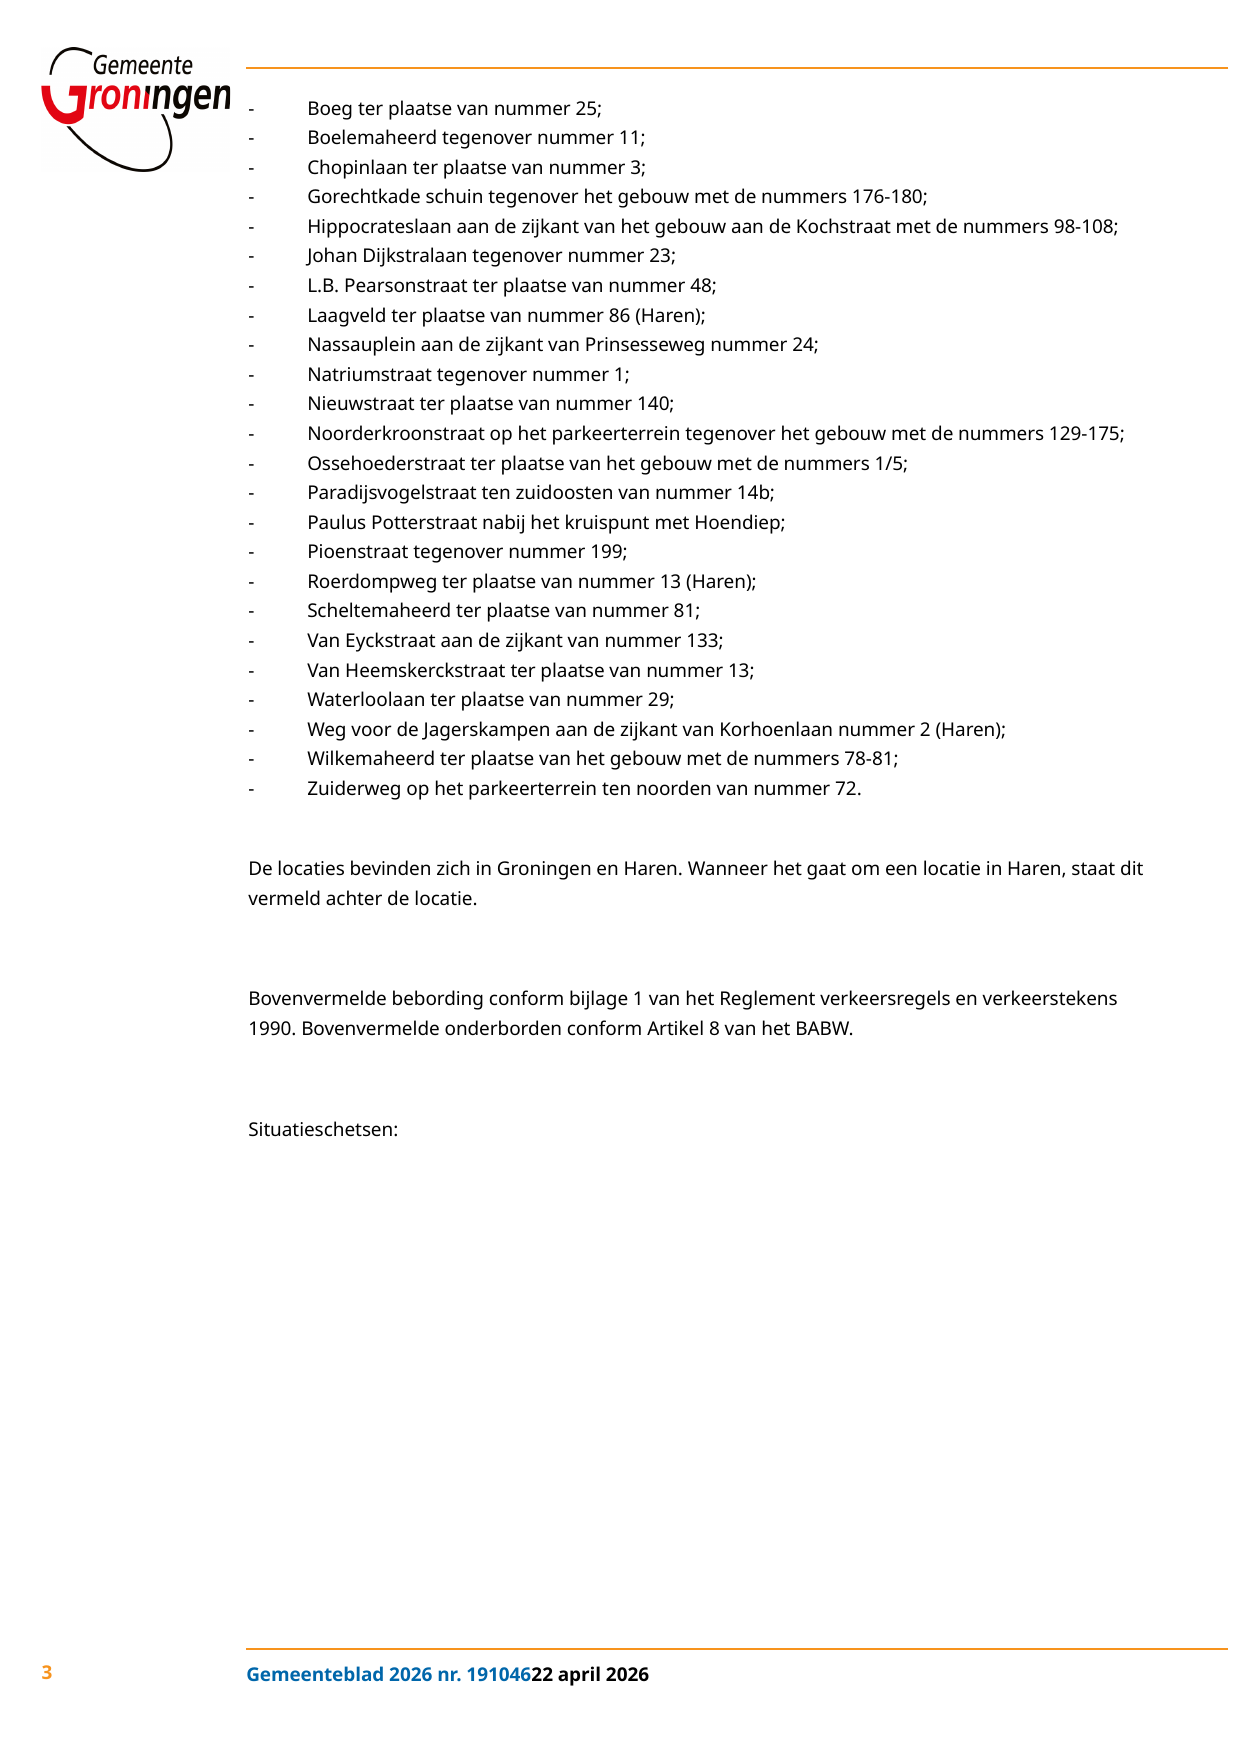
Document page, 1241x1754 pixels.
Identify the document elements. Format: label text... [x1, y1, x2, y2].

picture [41, 47, 231, 172]
text Situatieschetsen: [248, 1116, 1152, 1142]
list Scheltemaheerd ter plaatse van nummer 81; [248, 598, 1152, 623]
list Johan Dijkstralaan tegenover nummer 23; [248, 243, 1152, 268]
list Waterloolaan ter plaatse van nummer 29; [248, 686, 1152, 712]
list Pioenstraat tegenover nummer 199; [248, 538, 1152, 564]
list Laagveld ter plaatse van nummer 86 (Haren); [248, 302, 1152, 328]
list Nassauplein aan de zijkant van Prinsesseweg nummer 24; [248, 331, 1152, 357]
list L.B. Pearsonstraat ter plaatse van nummer 48; [248, 272, 1152, 298]
list Boelemaheerd tegenover nummer 11; [248, 124, 1152, 150]
list Van Eyckstraat aan de zijkant van nummer 133; [248, 627, 1152, 653]
list Noorderkroonstraat op het parkeerterrein tegenover het gebouw met de nummers 129-175; [248, 420, 1152, 446]
list Natriumstraat tegenover nummer 1; [248, 361, 1152, 387]
list Hippocrateslaan aan de zijkant van het gebouw aan de Kochstraat met de nummers 98-108; [248, 213, 1152, 239]
list Boeg ter plaatse van nummer 25; [248, 95, 1152, 121]
list Nieuwstraat ter plaatse van nummer 140; [248, 391, 1152, 416]
list Wilkemaheerd ter plaatse van het gebouw met de nummers 78-81; [248, 746, 1152, 771]
list Paradijsvogelstraat ten zuidoosten van nummer 14b; [248, 479, 1152, 505]
text Bovenvermelde bebording conform bijlage 1 van het Reglement verkeersregels en verkeerstekens 1990. Bovenvermelde onderborden conform Artikel 8 van het BABW. [248, 986, 1152, 1041]
list Van Heemskerckstraat ter plaatse van nummer 13; [248, 657, 1152, 683]
list Gorechtkade schuin tegenover het gebouw met de nummers 176-180; [248, 183, 1152, 209]
list Paulus Potterstraat nabij het kruispunt met Hoendiep; [248, 509, 1152, 535]
list Chopinlaan ter plaatse van nummer 3; [248, 154, 1152, 180]
list Zuiderweg op het parkeerterrein ten noorden van nummer 72. [248, 775, 1152, 801]
list Roerdompweg ter plaatse van nummer 13 (Haren); [248, 568, 1152, 594]
list Ossehoederstraat ter plaatse van het gebouw met de nummers 1/5; [248, 450, 1152, 476]
list Weg voor de Jagerskampen aan de zijkant van Korhoenlaan nummer 2 (Haren); [248, 716, 1152, 742]
text De locaties bevinden zich in Groningen en Haren. Wanneer het gaat om een locatie in Haren, staat dit vermeld achter de locatie. [248, 855, 1152, 911]
